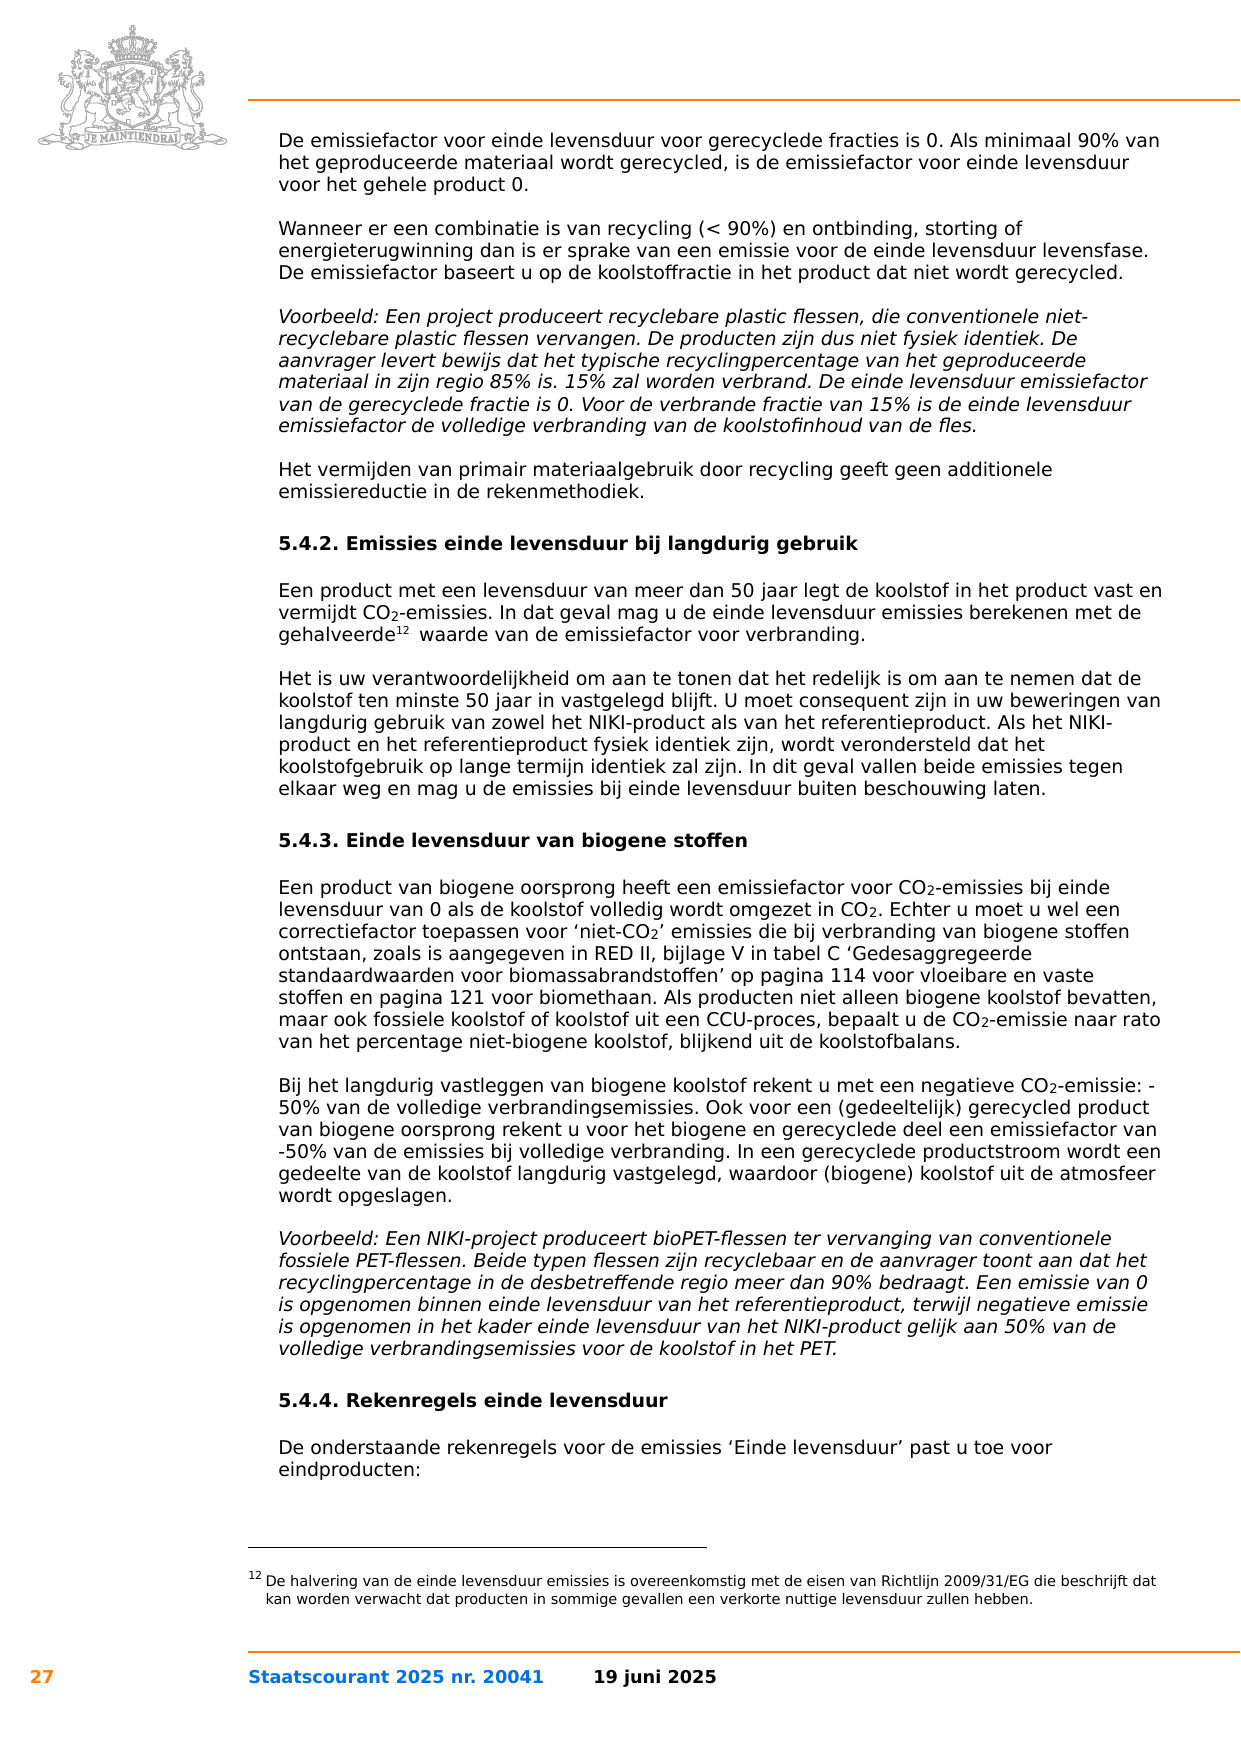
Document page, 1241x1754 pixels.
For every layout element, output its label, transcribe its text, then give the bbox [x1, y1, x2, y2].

picture [38, 25, 227, 150]
text De onderstaande rekenregels voor de emissies ‘Einde levensduur’ past u toe voor eindproducten: [278, 1437, 1163, 1481]
text Het vermijden van primair materiaalgebruik door recycling geeft geen additionele emissiereductie in de rekenmethodiek. [278, 459, 1163, 503]
subtitle 5.4.2. Emissies einde levensduur bij langdurig gebruik [278, 533, 1163, 555]
text Voorbeeld: Een project produceert recyclebare plastic flessen, die conventionele niet-recyclebare plastic flessen vervangen. De producten zijn dus niet fysiek identiek. De aanvrager levert bewijs dat het typische recyclingpercentage van het geproduceerde materiaal in zijn regio 85% is. 15% zal worden verbrand. De einde levensduur emissiefactor van de gerecyclede fractie is 0. Voor de verbrande fractie van 15% is de einde levensduur emissiefactor de volledige verbranding van de koolstofinhoud van de fles. [278, 306, 1163, 437]
text Een product met een levensduur van meer dan 50 jaar legt de koolstof in het product vast en vermijdt CO2-emissies. In dat geval mag u de einde levensduur emissies berekenen met de gehalveerde waarde van de emissiefactor voor verbranding. [278, 580, 1163, 646]
text De emissiefactor voor einde levensduur voor gerecyclede fracties is 0. Als minimaal 90% van het geproduceerde materiaal wordt gerecycled, is de emissiefactor voor einde levensduur voor het gehele product 0. [278, 130, 1163, 196]
text Wanneer er een combinatie is van recycling (< 90%) en ontbinding, storting of energieterugwinning dan is er sprake van een emissie voor de einde levensduur levensfase. De emissiefactor baseert u op de koolstoffractie in het product dat niet wordt gerecycled. [278, 218, 1163, 284]
subtitle 5.4.3. Einde levensduur van biogene stoffen [278, 830, 1163, 852]
text Het is uw verantwoordelijkheid om aan te tonen dat het redelijk is om aan te nemen dat de koolstof ten minste 50 jaar in vastgelegd blijft. U moet consequent zijn in uw beweringen van langdurig gebruik van zowel het NIKI-product als van het referentieproduct. Als het NIKI-product en het referentieproduct fysiek identiek zijn, wordt verondersteld dat het koolstofgebruik op lange termijn identiek zal zijn. In dit geval vallen beide emissies tegen elkaar weg en mag u de emissies bij einde levensduur buiten beschouwing laten. [278, 668, 1163, 800]
subtitle 5.4.4. Rekenregels einde levensduur [278, 1390, 1163, 1412]
text Een product van biogene oorsprong heeft een emissiefactor voor CO2-emissies bij einde levensduur van 0 als de koolstof volledig wordt omgezet in CO2. Echter u moet u wel een correctiefactor toepassen voor ‘niet-CO2’ emissies die bij verbranding van biogene stoffen ontstaan, zoals is aangegeven in RED II, bijlage V in tabel C ‘Gedesaggregeerde standaardwaarden voor biomassabrandstoffen’ op pagina 114 voor vloeibare en vaste stoffen en pagina 121 voor biomethaan. Als producten niet alleen biogene koolstof bevatten, maar ook fossiele koolstof of koolstof uit een CCU-proces, bepaalt u de CO2-emissie naar rato van het percentage niet-biogene koolstof, blijkend uit de koolstofbalans. [278, 877, 1163, 1053]
text Voorbeeld: Een NIKI-project produceert bioPET-flessen ter vervanging van conventionele fossiele PET-flessen. Beide typen flessen zijn recyclebaar en de aanvrager toont aan dat het recyclingpercentage in de desbetreffende regio meer dan 90% bedraagt. Een emissie van 0 is opgenomen binnen einde levensduur van het referentieproduct, terwijl negatieve emissie is opgenomen in het kader einde levensduur van het NIKI-product gelijk aan 50% van de volledige verbrandingsemissies voor de koolstof in het PET. [278, 1228, 1163, 1360]
text De halvering van de einde levensduur emissies is overeenkomstig met de eisen van Richtlijn 2009/31/EG die beschrijft dat kan worden verwacht dat producten in sommige gevallen een verkorte nuttige levensduur zullen hebben. [248, 1569, 1163, 1608]
text Bij het langdurig vastleggen van biogene koolstof rekent u met een negatieve CO2-emissie: -50% van de volledige verbrandingsemissies. Ook voor een (gedeeltelijk) gerecycled product van biogene oorsprong rekent u voor het biogene en gerecyclede deel een emissiefactor van -50% van de emissies bij volledige verbranding. In een gerecyclede productstroom wordt een gedeelte van de koolstof langdurig vastgelegd, waardoor (biogene) koolstof uit de atmosfeer wordt opgeslagen. [278, 1074, 1163, 1206]
